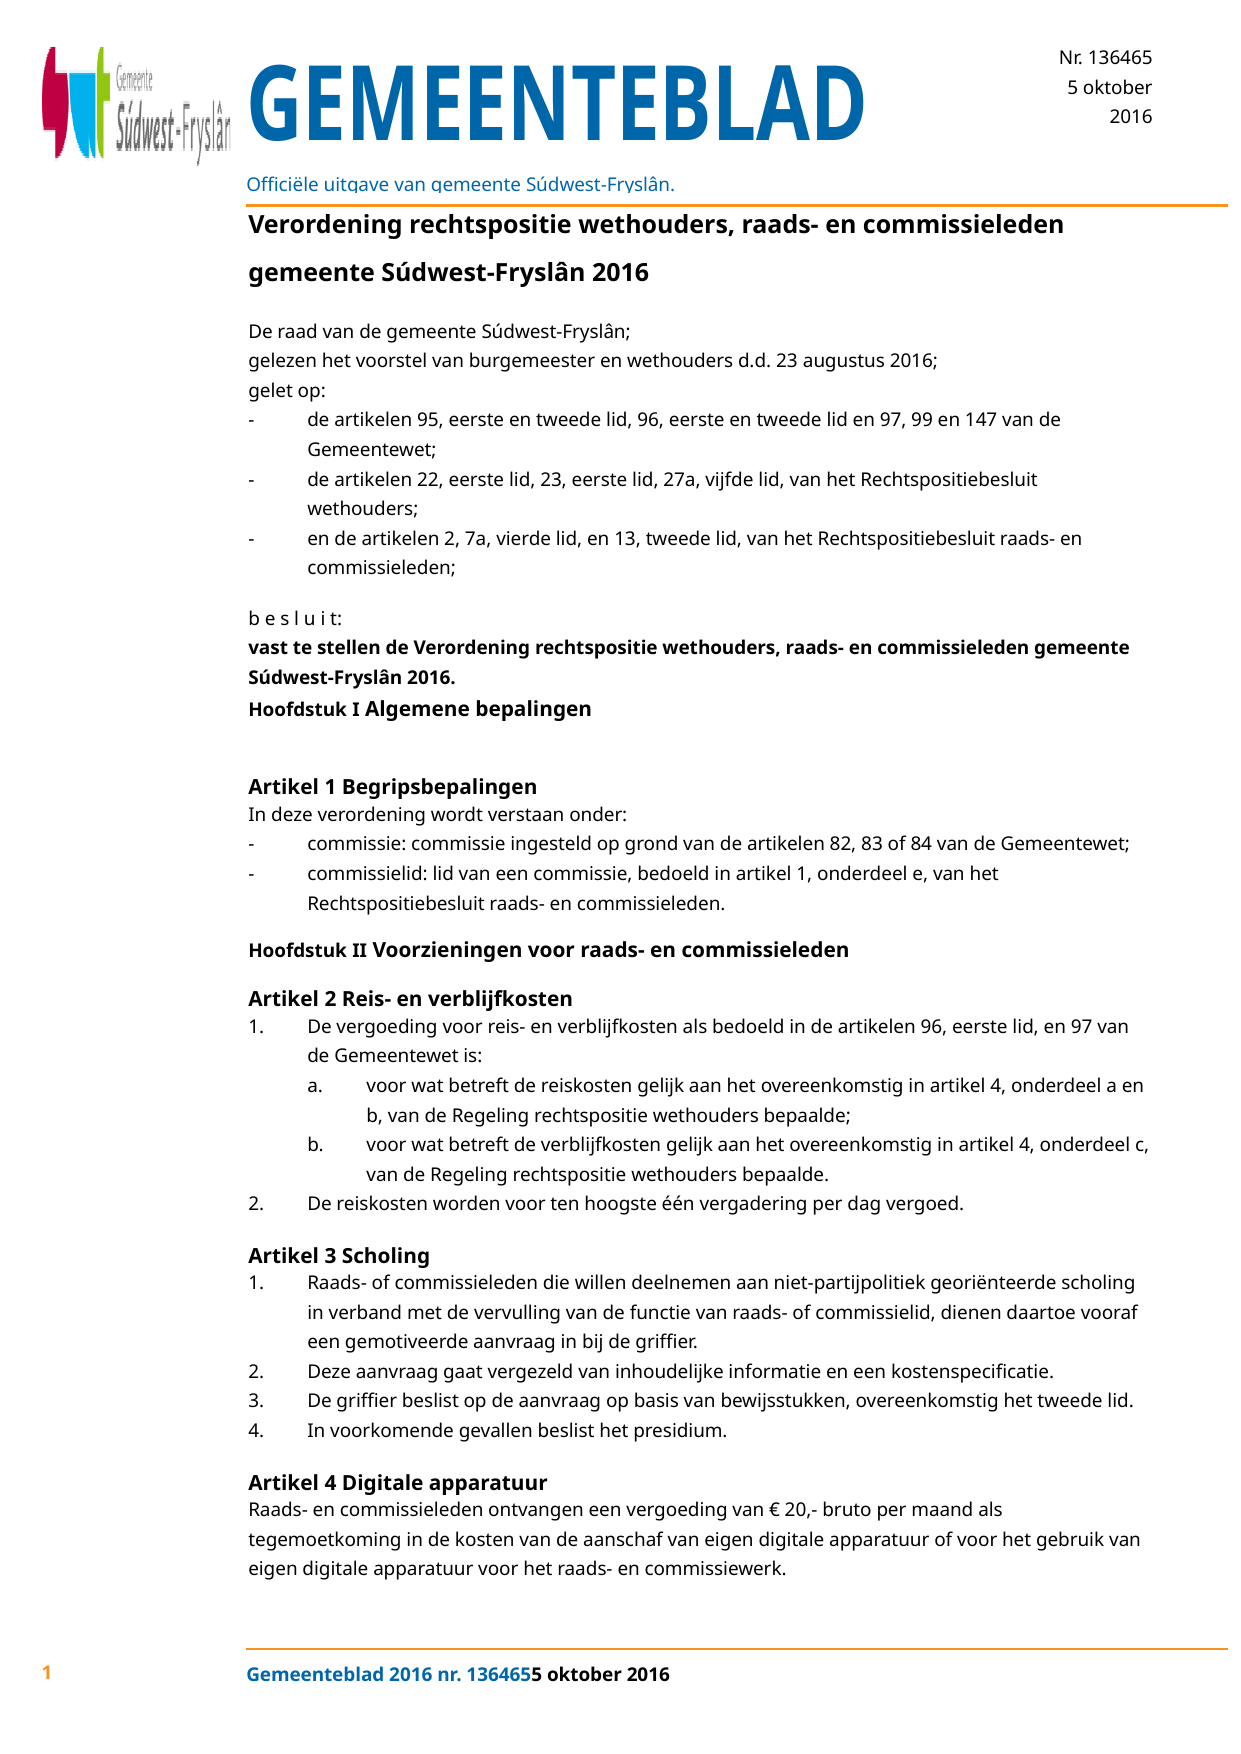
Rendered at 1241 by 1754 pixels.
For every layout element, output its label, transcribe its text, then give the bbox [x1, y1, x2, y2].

list De reiskosten worden voor ten hoogste één vergadering per dag vergoed. [248, 1191, 1152, 1216]
list commissielid: lid van een commissie, bedoeld in artikel 1, onderdeel e, van het Rechtspositiebesluit raads- en commissieleden. [248, 860, 1152, 915]
list voor wat betreft de reiskosten gelijk aan het overeenkomstig in artikel 4, onderdeel a en b, van de Regeling rechtspositie wethouders bepaalde; [307, 1072, 1152, 1127]
list de artikelen 22, eerste lid, 23, eerste lid, 27a, vijfde lid, van het Rechtspositiebesluit wethouders; [248, 466, 1152, 521]
text Hoofdstuk I Algemene bepalingen [248, 694, 1152, 722]
list commissie: commissie ingesteld op grond van de artikelen 82, 83 of 84 van de Gemeentewet; [248, 831, 1152, 856]
text De raad van de gemeente Súdwest-Fryslân; [248, 318, 1152, 344]
text b e s l u i t: [248, 605, 1152, 631]
text Artikel 3 Scholing [248, 1241, 1152, 1269]
list De griffier beslist op de aanvraag op basis van bewijsstukken, overeenkomstig het tweede lid. [248, 1388, 1152, 1413]
list Deze aanvraag gaat vergezeld van inhoudelijke informatie en een kostenspecificatie. [248, 1358, 1152, 1384]
text vast te stellen de Verordening rechtspositie wethouders, raads- en commissieleden gemeente Súdwest-Fryslân 2016. [248, 634, 1152, 690]
picture [41, 47, 231, 172]
list en de artikelen 2, 7a, vierde lid, en 13, tweede lid, van het Rechtspositiebesluit raads- en commissieleden; [248, 525, 1152, 580]
text Raads- en commissieleden ontvangen een vergoeding van € 20,- bruto per maand als tegemoetkoming in de kosten van de aanschaf van eigen digitale apparatuur of voor het gebruik van eigen digitale apparatuur voor het raads- en commissiewerk. [248, 1496, 1152, 1581]
list In voorkomende gevallen beslist het presidium. [248, 1417, 1152, 1443]
text Artikel 1 Begripsbepalingen [248, 772, 1152, 801]
text Artikel 2 Reis- en verblijfkosten [248, 984, 1152, 1013]
text gelet op: [248, 377, 1152, 403]
list de artikelen 95, eerste en tweede lid, 96, eerste en tweede lid en 97, 99 en 147 van de Gemeentewet; [248, 407, 1152, 462]
text Hoofdstuk II Voorzieningen voor raads- en commissieleden [248, 935, 1152, 964]
text In deze verordening wordt verstaan onder: [248, 801, 1152, 827]
text Artikel 4 Digitale apparatuur [248, 1468, 1152, 1496]
text gelezen het voorstel van burgemeester en wethouders d.d. 23 augustus 2016; [248, 347, 1152, 373]
text Verordening rechtspositie wethouders, raads- en commissieleden gemeente Súdwest-Fryslân 2016 [248, 207, 1152, 288]
list De vergoeding voor reis- en verblijfkosten als bedoeld in de artikelen 96, eerste lid, en 97 van de Gemeentewet is: [248, 1013, 1152, 1068]
list voor wat betreft de verblijfkosten gelijk aan het overeenkomstig in artikel 4, onderdeel c, van de Regeling rechtspositie wethouders bepaalde. [307, 1131, 1152, 1187]
list Raads- of commissieleden die willen deelnemen aan niet-partijpolitiek georiënteerde scholing in verband met de vervulling van de functie van raads- of commissielid, dienen daartoe vooraf een gemotiveerde aanvraag in bij de griffier. [248, 1269, 1152, 1354]
